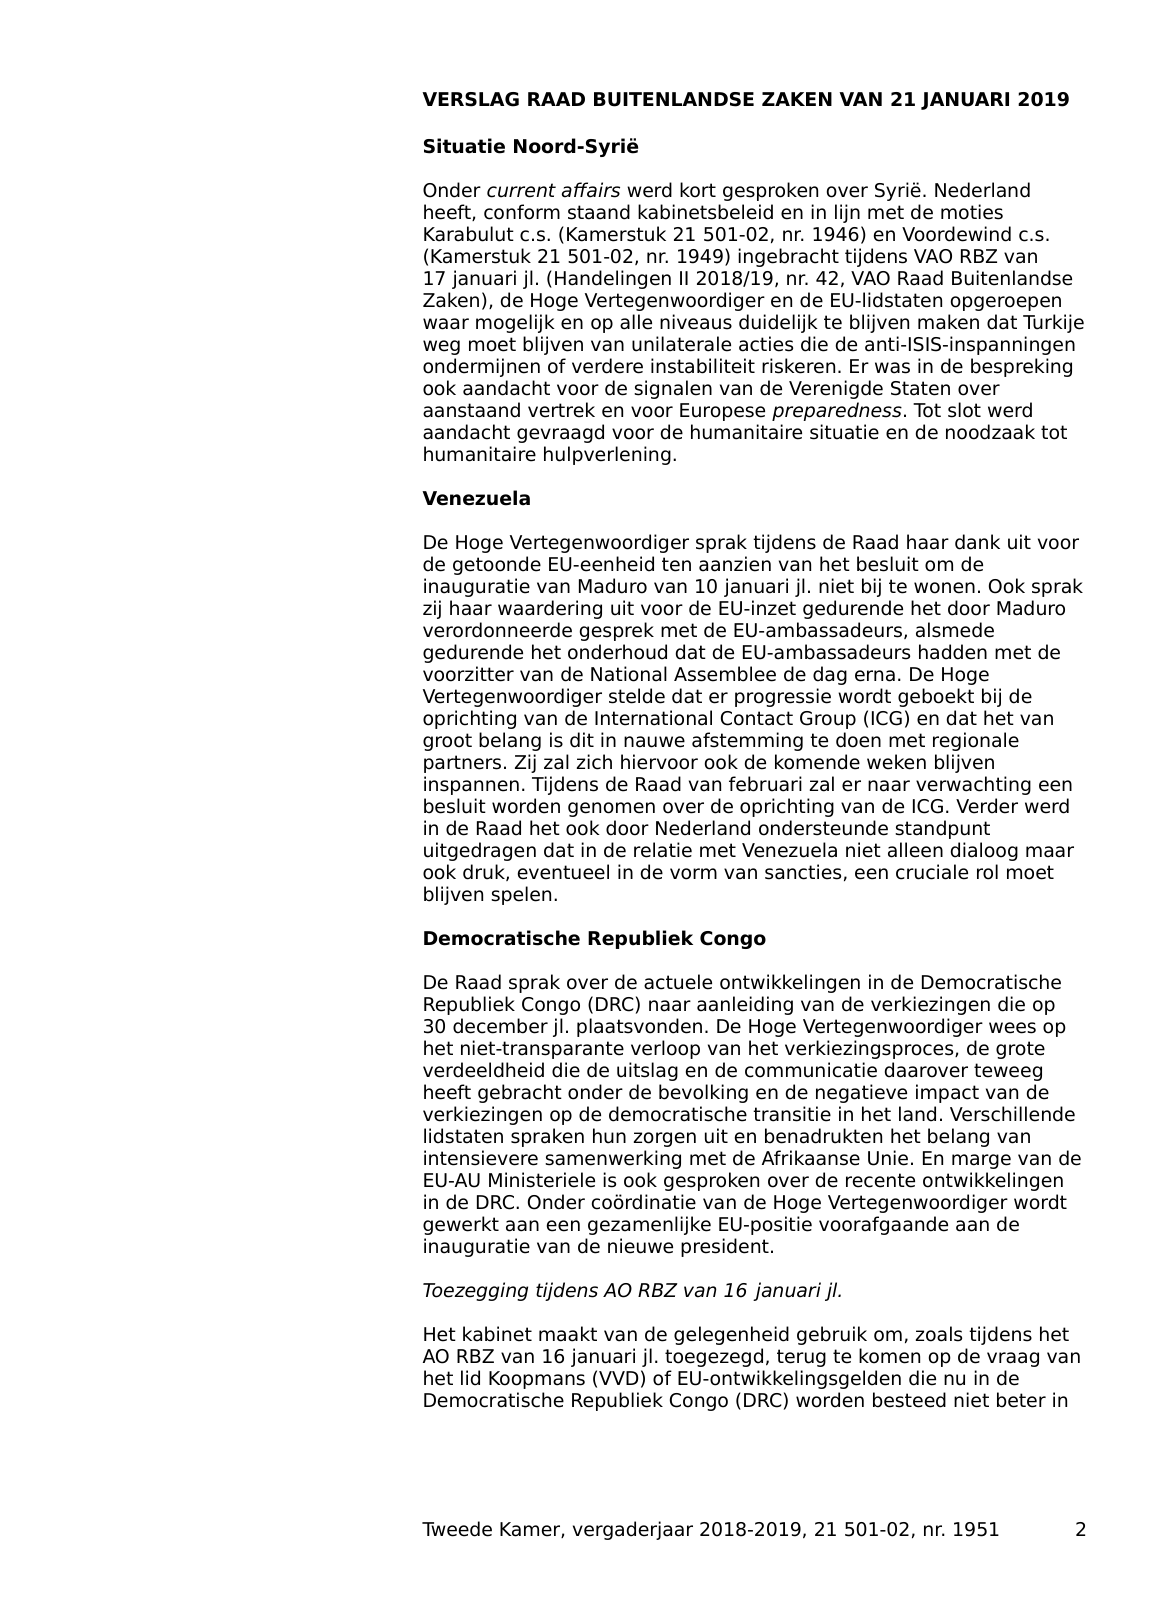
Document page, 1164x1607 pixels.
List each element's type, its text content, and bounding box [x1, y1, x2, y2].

subtitle Democratische Republiek Congo [422, 928, 1087, 950]
text Het kabinet maakt van de gelegenheid gebruik om, zoals tijdens het AO RBZ van 16 januari jl. toegezegd, terug te komen op de vraag van het lid Koopmans (VVD) of EU-ontwikkelingsgelden die nu in de Democratische Republiek Congo (DRC) worden besteed niet beter in [422, 1324, 1087, 1412]
text Onder current affairs werd kort gesproken over Syrië. Nederland heeft, conform staand kabinetsbeleid en in lijn met de moties Karabulut c.s. (Kamerstuk 21 501-02, nr. 1946) en Voordewind c.s. (Kamerstuk 21 501-02, nr. 1949) ingebracht tijdens VAO RBZ van 17 januari jl. (Handelingen II 2018/19, nr. 42, VAO Raad Buitenlandse Zaken), de Hoge Vertegenwoordiger en de EU-lidstaten opgeroepen waar mogelijk en op alle niveaus duidelijk te blijven maken dat Turkije weg moet blijven van unilaterale acties die de anti-ISIS-inspanningen ondermijnen of verdere instabiliteit riskeren. Er was in de bespreking ook aandacht voor de signalen van de Verenigde Staten over aanstaand vertrek en voor Europese preparedness. Tot slot werd aandacht gevraagd voor de humanitaire situatie en de noodzaak tot humanitaire hulpverlening. [422, 180, 1087, 466]
text De Raad sprak over de actuele ontwikkelingen in de Democratische Republiek Congo (DRC) naar aanleiding van de verkiezingen die op 30 december jl. plaatsvonden. De Hoge Vertegenwoordiger wees op het niet-transparante verloop van het verkiezingsproces, de grote verdeeldheid die de uitslag en de communicatie daarover teweeg heeft gebracht onder de bevolking en de negatieve impact van de verkiezingen op de democratische transitie in het land. Verschillende lidstaten spraken hun zorgen uit en benadrukten het belang van intensievere samenwerking met de Afrikaanse Unie. En marge van de EU-AU Ministeriele is ook gesproken over de recente ontwikkelingen in de DRC. Onder coördinatie van de Hoge Vertegenwoordiger wordt gewerkt aan een gezamenlijke EU-positie voorafgaande aan de inauguratie van de nieuwe president. [422, 972, 1087, 1258]
subtitle Venezuela [422, 488, 1087, 510]
subtitle Situatie Noord-Syrië [422, 136, 1087, 158]
text De Hoge Vertegenwoordiger sprak tijdens de Raad haar dank uit voor de getoonde EU-eenheid ten aanzien van het besluit om de inauguratie van Maduro van 10 januari jl. niet bij te wonen. Ook sprak zij haar waardering uit voor de EU-inzet gedurende het door Maduro verordonneerde gesprek met de EU-ambassadeurs, alsmede gedurende het onderhoud dat de EU-ambassadeurs hadden met de voorzitter van de National Assemblee de dag erna. De Hoge Vertegenwoordiger stelde dat er progressie wordt geboekt bij de oprichting van de International Contact Group (ICG) en dat het van groot belang is dit in nauwe afstemming te doen met regionale partners. Zij zal zich hiervoor ook de komende weken blijven inspannen. Tijdens de Raad van februari zal er naar verwachting een besluit worden genomen over de oprichting van de ICG. Verder werd in de Raad het ook door Nederland ondersteunde standpunt uitgedragen dat in de relatie met Venezuela niet alleen dialoog maar ook druk, eventueel in de vorm van sancties, een cruciale rol moet blijven spelen. [422, 532, 1087, 906]
subtitle Toezegging tijdens AO RBZ van 16 januari jl. [422, 1280, 1087, 1302]
subtitle VERSLAG RAAD BUITENLANDSE ZAKEN VAN 21 JANUARI 2019 [422, 89, 1087, 111]
